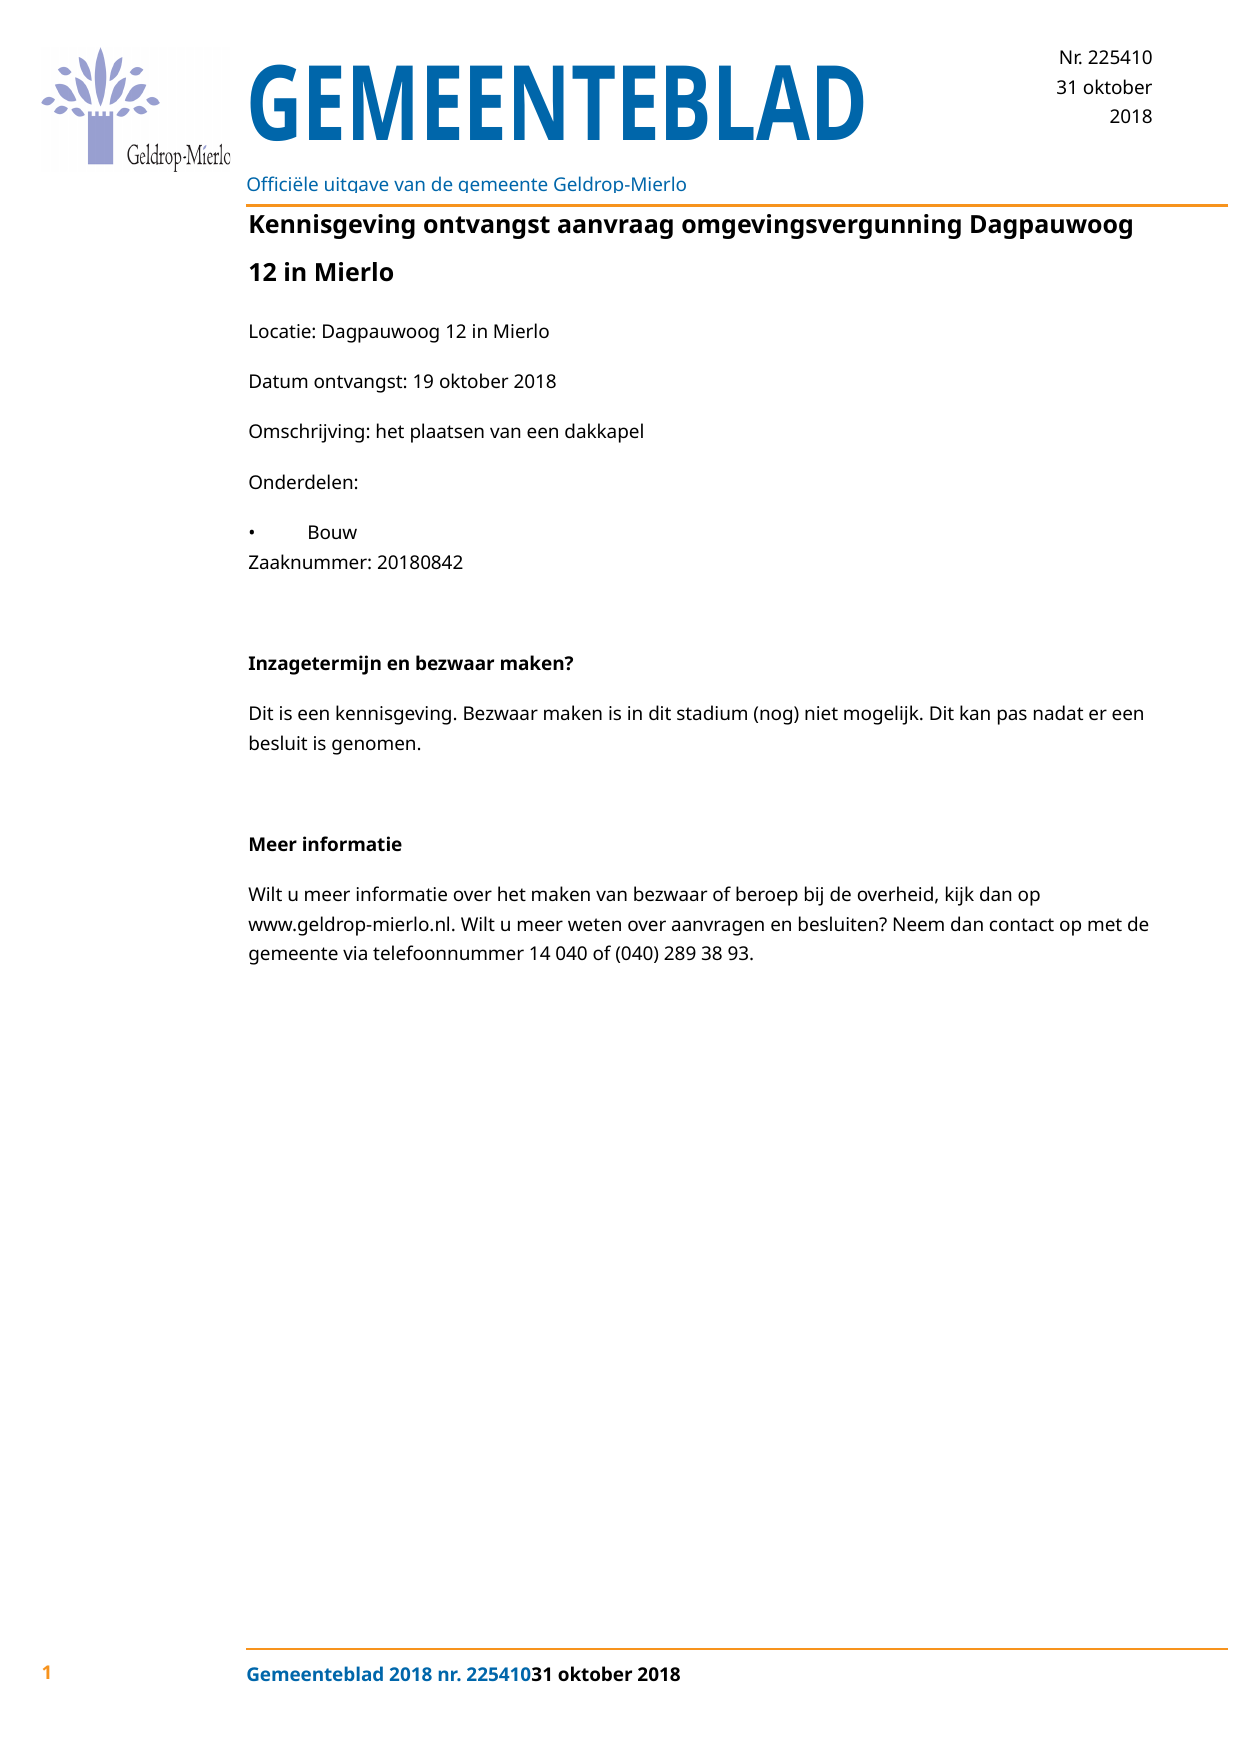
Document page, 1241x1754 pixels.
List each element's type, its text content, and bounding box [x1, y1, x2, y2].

list Bouw [248, 519, 1152, 545]
text Zaaknummer: 20180842 [248, 549, 1152, 575]
text Locatie: Dagpauwoog 12 in Mierlo [248, 318, 1152, 344]
picture [41, 47, 231, 172]
text Onderdelen: [248, 469, 1152, 495]
text Datum ontvangst: 19 oktober 2018 [248, 368, 1152, 394]
text Omschrijving: het plaatsen van een dakkapel [248, 419, 1152, 444]
text Inzagetermijn en bezwaar maken? [248, 650, 1152, 676]
text Meer informatie [248, 831, 1152, 857]
text Kennisgeving ontvangst aanvraag omgevingsvergunning Dagpauwoog 12 in Mierlo [248, 207, 1152, 288]
text Wilt u meer informatie over het maken van bezwaar of beroep bij de overheid, kijk dan op www.geldrop-mierlo.nl. Wilt u meer weten over aanvragen en besluiten? Neem dan contact op met de gemeente via telefoonnummer 14 040 of (040) 289 38 93. [248, 881, 1152, 966]
text Dit is een kennisgeving. Bezwaar maken is in dit stadium (nog) niet mogelijk. Dit kan pas nadat er een besluit is genomen. [248, 700, 1152, 756]
